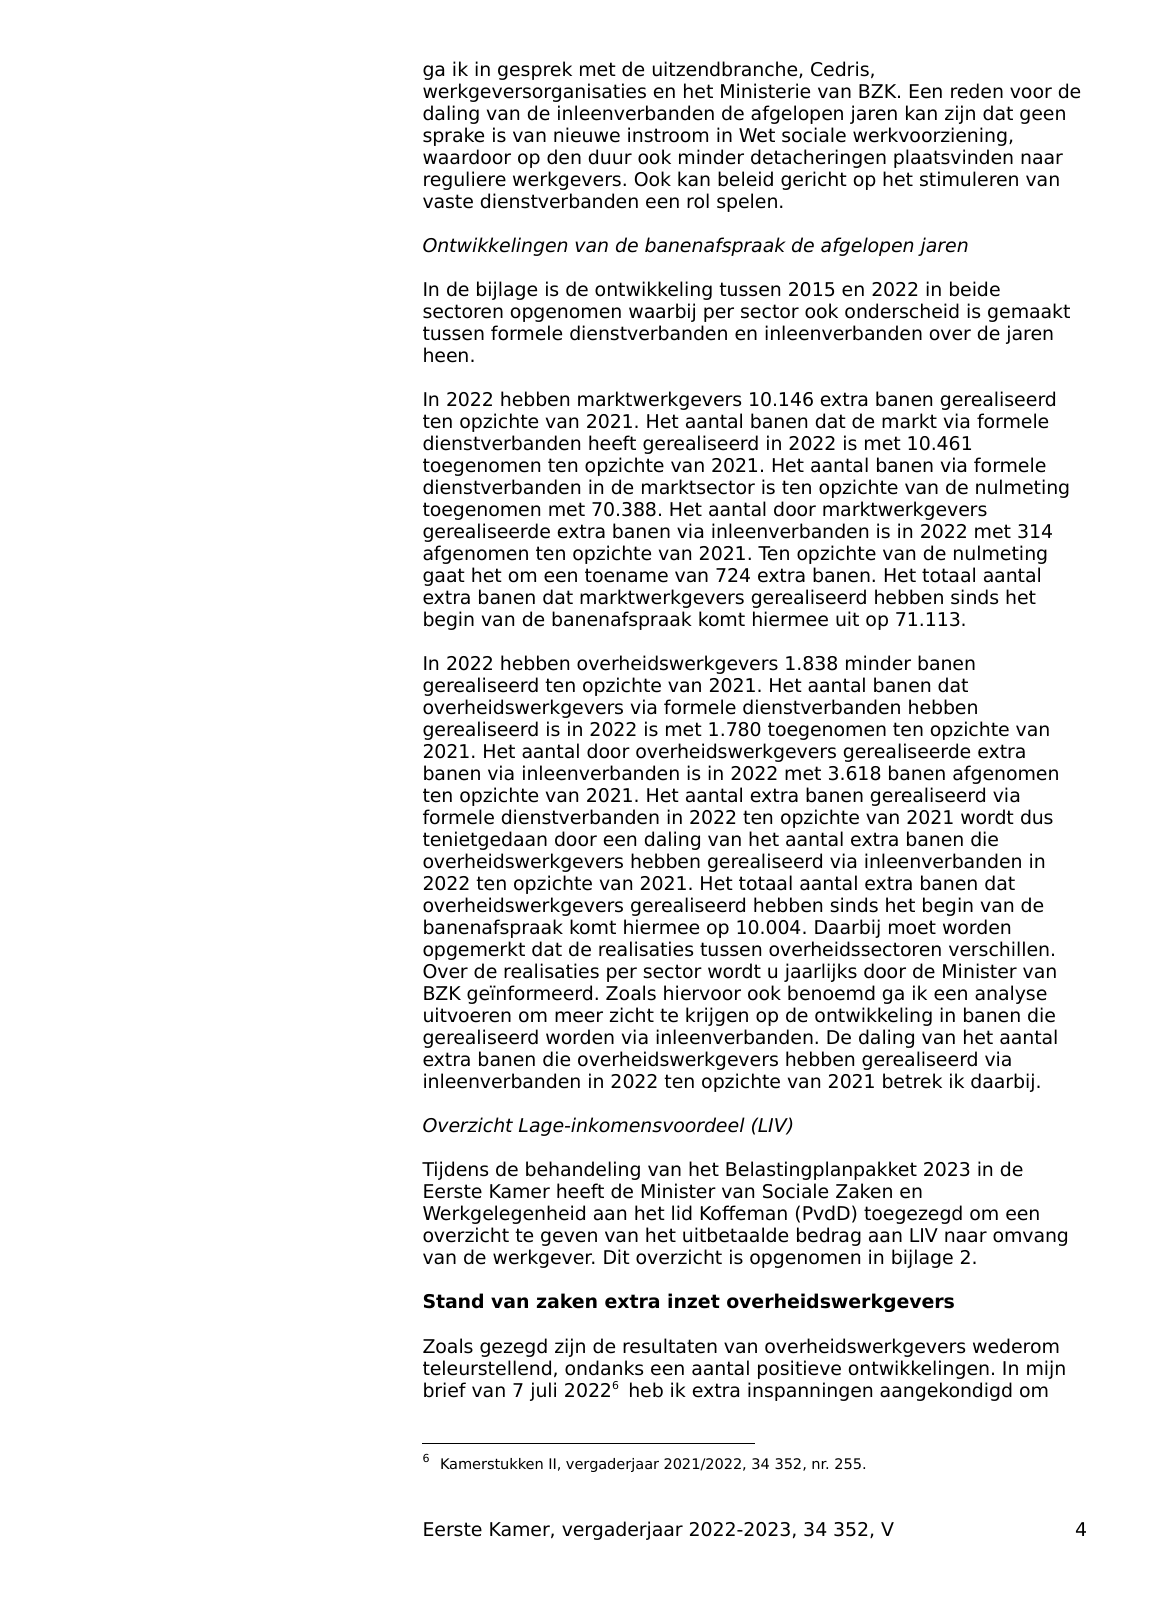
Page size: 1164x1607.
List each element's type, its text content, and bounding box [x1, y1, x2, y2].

text Tijdens de behandeling van het Belastingplanpakket 2023 in de Eerste Kamer heeft de Minister van Sociale Zaken en Werkgelegenheid aan het lid Koffeman (PvdD) toegezegd om een overzicht te geven van het uitbetaalde bedrag aan LIV naar omvang van de werkgever. Dit overzicht is opgenomen in bijlage 2. [422, 1159, 1087, 1269]
subtitle Overzicht Lage-inkomensvoordeel (LIV) [422, 1115, 1087, 1137]
text ga ik in gesprek met de uitzendbranche, Cedris, werkgeversorganisaties en het Ministerie van BZK. Een reden voor de daling van de inleenverbanden de afgelopen jaren kan zijn dat geen sprake is van nieuwe instroom in Wet sociale werkvoorziening, waardoor op den duur ook minder detacheringen plaatsvinden naar reguliere werkgevers. Ook kan beleid gericht op het stimuleren van vaste dienstverbanden een rol spelen. [422, 59, 1087, 213]
subtitle Ontwikkelingen van de banenafspraak de afgelopen jaren [422, 235, 1087, 257]
text In 2022 hebben overheidswerkgevers 1.838 minder banen gerealiseerd ten opzichte van 2021. Het aantal banen dat overheidswerkgevers via formele dienstverbanden hebben gerealiseerd is in 2022 is met 1.780 toegenomen ten opzichte van 2021. Het aantal door overheidswerkgevers gerealiseerde extra banen via inleenverbanden is in 2022 met 3.618 banen afgenomen ten opzichte van 2021. Het aantal extra banen gerealiseerd via formele dienstverbanden in 2022 ten opzichte van 2021 wordt dus tenietgedaan door een daling van het aantal extra banen die overheidswerkgevers hebben gerealiseerd via inleenverbanden in 2022 ten opzichte van 2021. Het totaal aantal extra banen dat overheidswerkgevers gerealiseerd hebben sinds het begin van de banenafspraak komt hiermee op 10.004. Daarbij moet worden opgemerkt dat de realisaties tussen overheidssectoren verschillen. Over de realisaties per sector wordt u jaarlijks door de Minister van BZK geïnformeerd. Zoals hiervoor ook benoemd ga ik een analyse uitvoeren om meer zicht te krijgen op de ontwikkeling in banen die gerealiseerd worden via inleenverbanden. De daling van het aantal extra banen die overheidswerkgevers hebben gerealiseerd via inleenverbanden in 2022 ten opzichte van 2021 betrek ik daarbij. [422, 653, 1087, 1093]
text In 2022 hebben marktwerkgevers 10.146 extra banen gerealiseerd ten opzichte van 2021. Het aantal banen dat de markt via formele dienstverbanden heeft gerealiseerd in 2022 is met 10.461 toegenomen ten opzichte van 2021. Het aantal banen via formele dienstverbanden in de marktsector is ten opzichte van de nulmeting toegenomen met 70.388. Het aantal door marktwerkgevers gerealiseerde extra banen via inleenverbanden is in 2022 met 314 afgenomen ten opzichte van 2021. Ten opzichte van de nulmeting gaat het om een toename van 724 extra banen. Het totaal aantal extra banen dat marktwerkgevers gerealiseerd hebben sinds het begin van de banenafspraak komt hiermee uit op 71.113. [422, 389, 1087, 631]
subtitle Stand van zaken extra inzet overheidswerkgevers [422, 1291, 1087, 1313]
text Zoals gezegd zijn de resultaten van overheidswerkgevers wederom teleurstellend, ondanks een aantal positieve ontwikkelingen. In mijn brief van 7 juli 2022 heb ik extra inspanningen aangekondigd om [422, 1336, 1087, 1401]
text In de bijlage is de ontwikkeling tussen 2015 en 2022 in beide sectoren opgenomen waarbij per sector ook onderscheid is gemaakt tussen formele dienstverbanden en inleenverbanden over de jaren heen. [422, 279, 1087, 367]
text Kamerstukken II, vergaderjaar 2021/2022, 34 352, nr. 255. [422, 1452, 1087, 1474]
